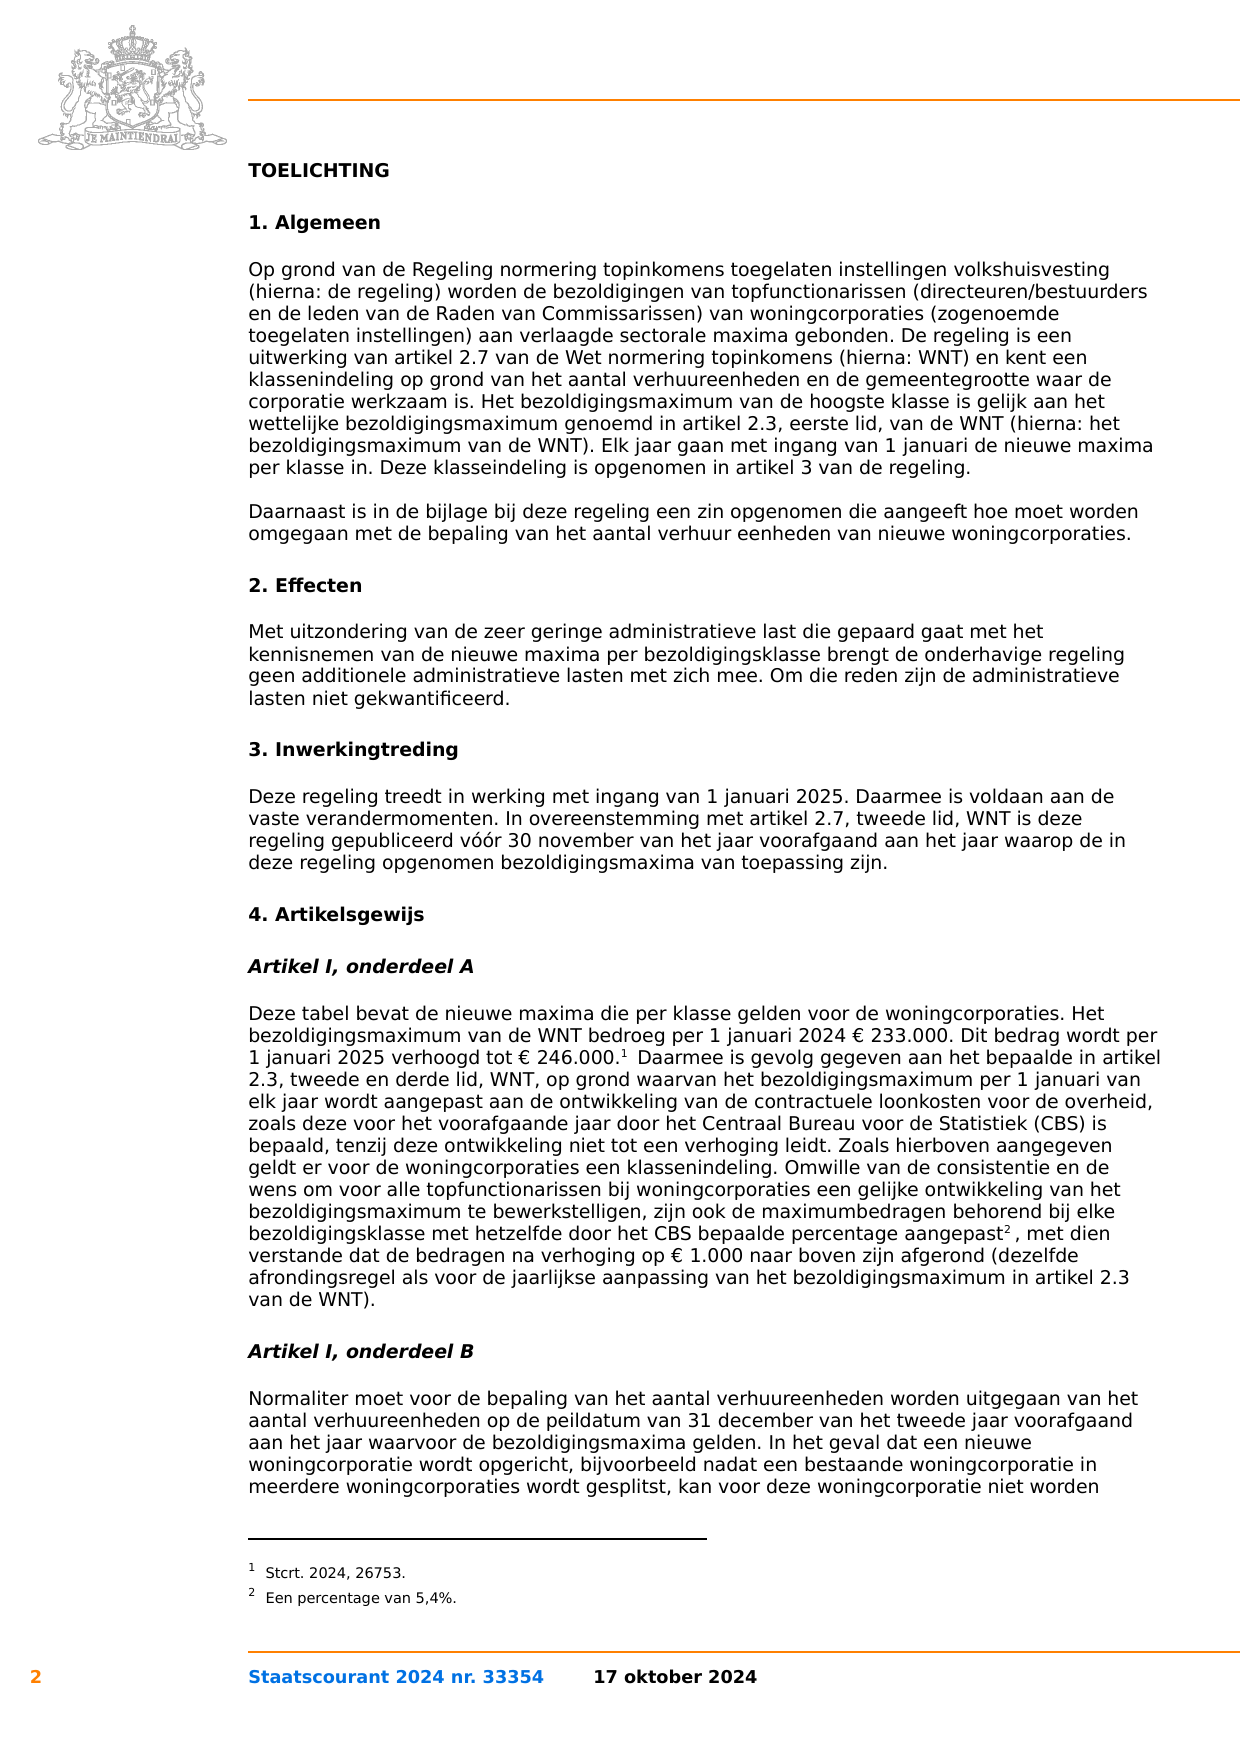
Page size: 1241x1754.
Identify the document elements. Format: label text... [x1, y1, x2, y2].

text Deze regeling treedt in werking met ingang van 1 januari 2025. Daarmee is voldaan aan de vaste verandermomenten. In overeenstemming met artikel 2.7, tweede lid, WNT is deze regeling gepubliceerd vóór 30 november van het jaar voorafgaand aan het jaar waarop de in deze regeling opgenomen bezoldigingsmaxima van toepassing zijn. [248, 786, 1163, 874]
text Deze tabel bevat de nieuwe maxima die per klasse gelden voor de woningcorporaties. Het bezoldigingsmaximum van de WNT bedroeg per 1 januari 2024 € 233.000. Dit bedrag wordt per 1 januari 2025 verhoogd tot € 246.000. Daarmee is gevolg gegeven aan het bepaalde in artikel 2.3, tweede en derde lid, WNT, op grond waarvan het bezoldigingsmaximum per 1 januari van elk jaar wordt aangepast aan de ontwikkeling van de contractuele loonkosten voor de overheid, zoals deze voor het voorafgaande jaar door het Centraal Bureau voor de Statistiek (CBS) is bepaald, tenzij deze ontwikkeling niet tot een verhoging leidt. Zoals hierboven aangegeven geldt er voor de woningcorporaties een klassenindeling. Omwille van de consistentie en de wens om voor alle topfunctionarissen bij woningcorporaties een gelijke ontwikkeling van het bezoldigingsmaximum te bewerkstelligen, zijn ook de maximumbedragen behorend bij elke bezoldigingsklasse met hetzelfde door het CBS bepaalde percentage aangepast, met dien verstande dat de bedragen na verhoging op € 1.000 naar boven zijn afgerond (dezelfde afrondingsregel als voor de jaarlijkse aanpassing van het bezoldigingsmaximum in artikel 2.3 van de WNT). [248, 1003, 1163, 1311]
subtitle 2. Effecten [248, 574, 1163, 596]
subtitle TOELICHTING [248, 160, 1163, 182]
subtitle Artikel I, onderdeel B [248, 1341, 1163, 1363]
picture [38, 25, 227, 150]
subtitle 1. Algemeen [248, 212, 1163, 234]
text Daarnaast is in de bijlage bij deze regeling een zin opgenomen die aangeeft hoe moet worden omgegaan met de bepaling van het aantal verhuur eenheden van nieuwe woningcorporaties. [248, 501, 1163, 544]
text Op grond van de Regeling normering topinkomens toegelaten instellingen volkshuisvesting (hierna: de regeling) worden de bezoldigingen van topfunctionarissen (directeuren/bestuurders en de leden van de Raden van Commissarissen) van woningcorporaties (zogenoemde toegelaten instellingen) aan verlaagde sectorale maxima gebonden. De regeling is een uitwerking van artikel 2.7 van de Wet normering topinkomens (hierna: WNT) en kent een klassenindeling op grond van het aantal verhuureenheden en de gemeentegrootte waar de corporatie werkzaam is. Het bezoldigingsmaximum van de hoogste klasse is gelijk aan het wettelijke bezoldigingsmaximum genoemd in artikel 2.3, eerste lid, van de WNT (hierna: het bezoldigingsmaximum van de WNT). Elk jaar gaan met ingang van 1 januari de nieuwe maxima per klasse in. Deze klasseindeling is opgenomen in artikel 3 van de regeling. [248, 259, 1163, 479]
subtitle 4. Artikelsgewijs [248, 904, 1163, 926]
text Een percentage van 5,4%. [248, 1586, 1163, 1608]
text Stcrt. 2024, 26753. [248, 1561, 1163, 1583]
text Met uitzondering van de zeer geringe administratieve last die gepaard gaat met het kennisnemen van de nieuwe maxima per bezoldigingsklasse brengt de onderhavige regeling geen additionele administratieve lasten met zich mee. Om die reden zijn de administratieve lasten niet gekwantificeerd. [248, 621, 1163, 709]
text Normaliter moet voor de bepaling van het aantal verhuureenheden worden uitgegaan van het aantal verhuureenheden op de peildatum van 31 december van het tweede jaar voorafgaand aan het jaar waarvoor de bezoldigingsmaxima gelden. In het geval dat een nieuwe woningcorporatie wordt opgericht, bijvoorbeeld nadat een bestaande woningcorporatie in meerdere woningcorporaties wordt gesplitst, kan voor deze woningcorporatie niet worden [248, 1388, 1163, 1498]
subtitle Artikel I, onderdeel A [248, 956, 1163, 978]
subtitle 3. Inwerkingtreding [248, 739, 1163, 761]
